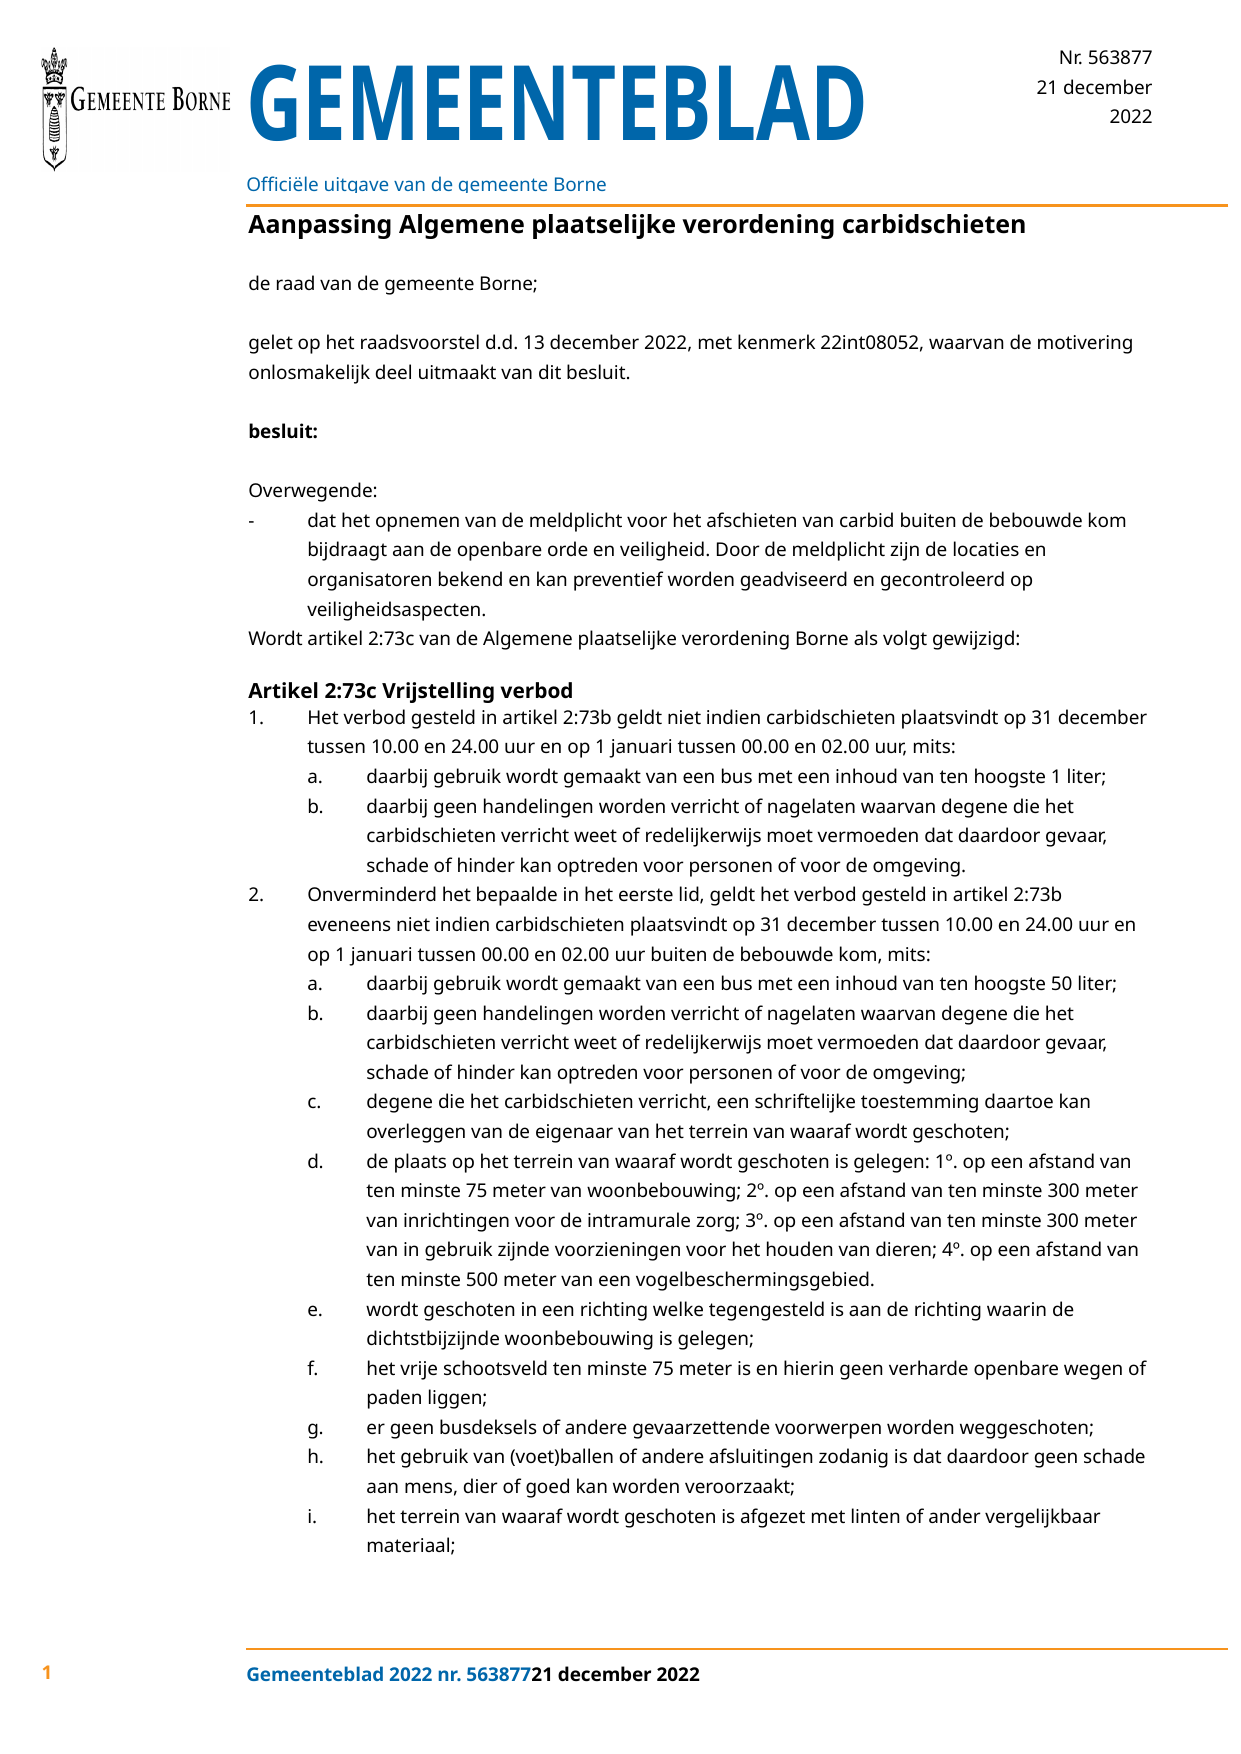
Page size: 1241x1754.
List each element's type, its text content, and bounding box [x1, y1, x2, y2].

list daarbij gebruik wordt gemaakt van een bus met een inhoud van ten hoogste 50 liter; [307, 970, 1152, 996]
list Het verbod gesteld in artikel 2:73b geldt niet indien carbidschieten plaatsvindt op 31 december tussen 10.00 en 24.00 uur en op 1 januari tussen 00.00 en 02.00 uur, mits: [248, 704, 1152, 759]
text Overwegende: [248, 477, 1152, 503]
list degene die het carbidschieten verricht, een schriftelijke toestemming daartoe kan overleggen van de eigenaar van het terrein van waaraf wordt geschoten; [307, 1089, 1152, 1144]
text gelet op het raadsvoorstel d.d. 13 december 2022, met kenmerk 22int08052, waarvan de motivering onlosmakelijk deel uitmaakt van dit besluit. [248, 329, 1152, 385]
text Wordt artikel 2:73c van de Algemene plaatselijke verordening Borne als volgt gewijzigd: [248, 625, 1152, 651]
list het terrein van waaraf wordt geschoten is afgezet met linten of ander vergelijkbaar materiaal; [307, 1503, 1152, 1558]
list daarbij geen handelingen worden verricht of nagelaten waarvan degene die het carbidschieten verricht weet of redelijkerwijs moet vermoeden dat daardoor gevaar, schade of hinder kan optreden voor personen of voor de omgeving. [307, 793, 1152, 878]
list er geen busdeksels of andere gevaarzettende voorwerpen worden weggeschoten; [307, 1414, 1152, 1440]
list het gebruik van (voet)ballen of andere afsluitingen zodanig is dat daardoor geen schade aan mens, dier of goed kan worden veroorzaakt; [307, 1444, 1152, 1499]
list dat het opnemen van de meldplicht voor het afschieten van carbid buiten de bebouwde kom bijdraagt aan de openbare orde en veiligheid. Door de meldplicht zijn de locaties en organisatoren bekend en kan preventief worden geadviseerd en gecontroleerd op veiligheidsaspecten. [248, 507, 1152, 621]
text Aanpassing Algemene plaatselijke verordening carbidschieten [248, 207, 1152, 241]
list daarbij gebruik wordt gemaakt van een bus met een inhoud van ten hoogste 1 liter; [307, 763, 1152, 789]
list de plaats op het terrein van waaraf wordt geschoten is gelegen: 1º. op een afstand van ten minste 75 meter van woonbebouwing; 2º. op een afstand van ten minste 300 meter van inrichtingen voor de intramurale zorg; 3º. op een afstand van ten minste 300 meter van in gebruik zijnde voorzieningen voor het houden van dieren; 4º. op een afstand van ten minste 500 meter van een vogelbeschermingsgebied. [307, 1148, 1152, 1292]
list Onverminderd het bepaalde in het eerste lid, geldt het verbod gesteld in artikel 2:73b eveneens niet indien carbidschieten plaatsvindt op 31 december tussen 10.00 en 24.00 uur en op 1 januari tussen 00.00 en 02.00 uur buiten de bebouwde kom, mits: [248, 882, 1152, 967]
picture [41, 47, 231, 172]
list het vrije schootsveld ten minste 75 meter is en hierin geen verharde openbare wegen of paden liggen; [307, 1355, 1152, 1410]
text besluit: [248, 418, 1152, 444]
text Artikel 2:73c Vrijstelling verbod [248, 676, 1152, 704]
text de raad van de gemeente Borne; [248, 270, 1152, 296]
list wordt geschoten in een richting welke tegengesteld is aan de richting waarin de dichtstbijzijnde woonbebouwing is gelegen; [307, 1296, 1152, 1351]
list daarbij geen handelingen worden verricht of nagelaten waarvan degene die het carbidschieten verricht weet of redelijkerwijs moet vermoeden dat daardoor gevaar, schade of hinder kan optreden voor personen of voor de omgeving; [307, 1000, 1152, 1085]
